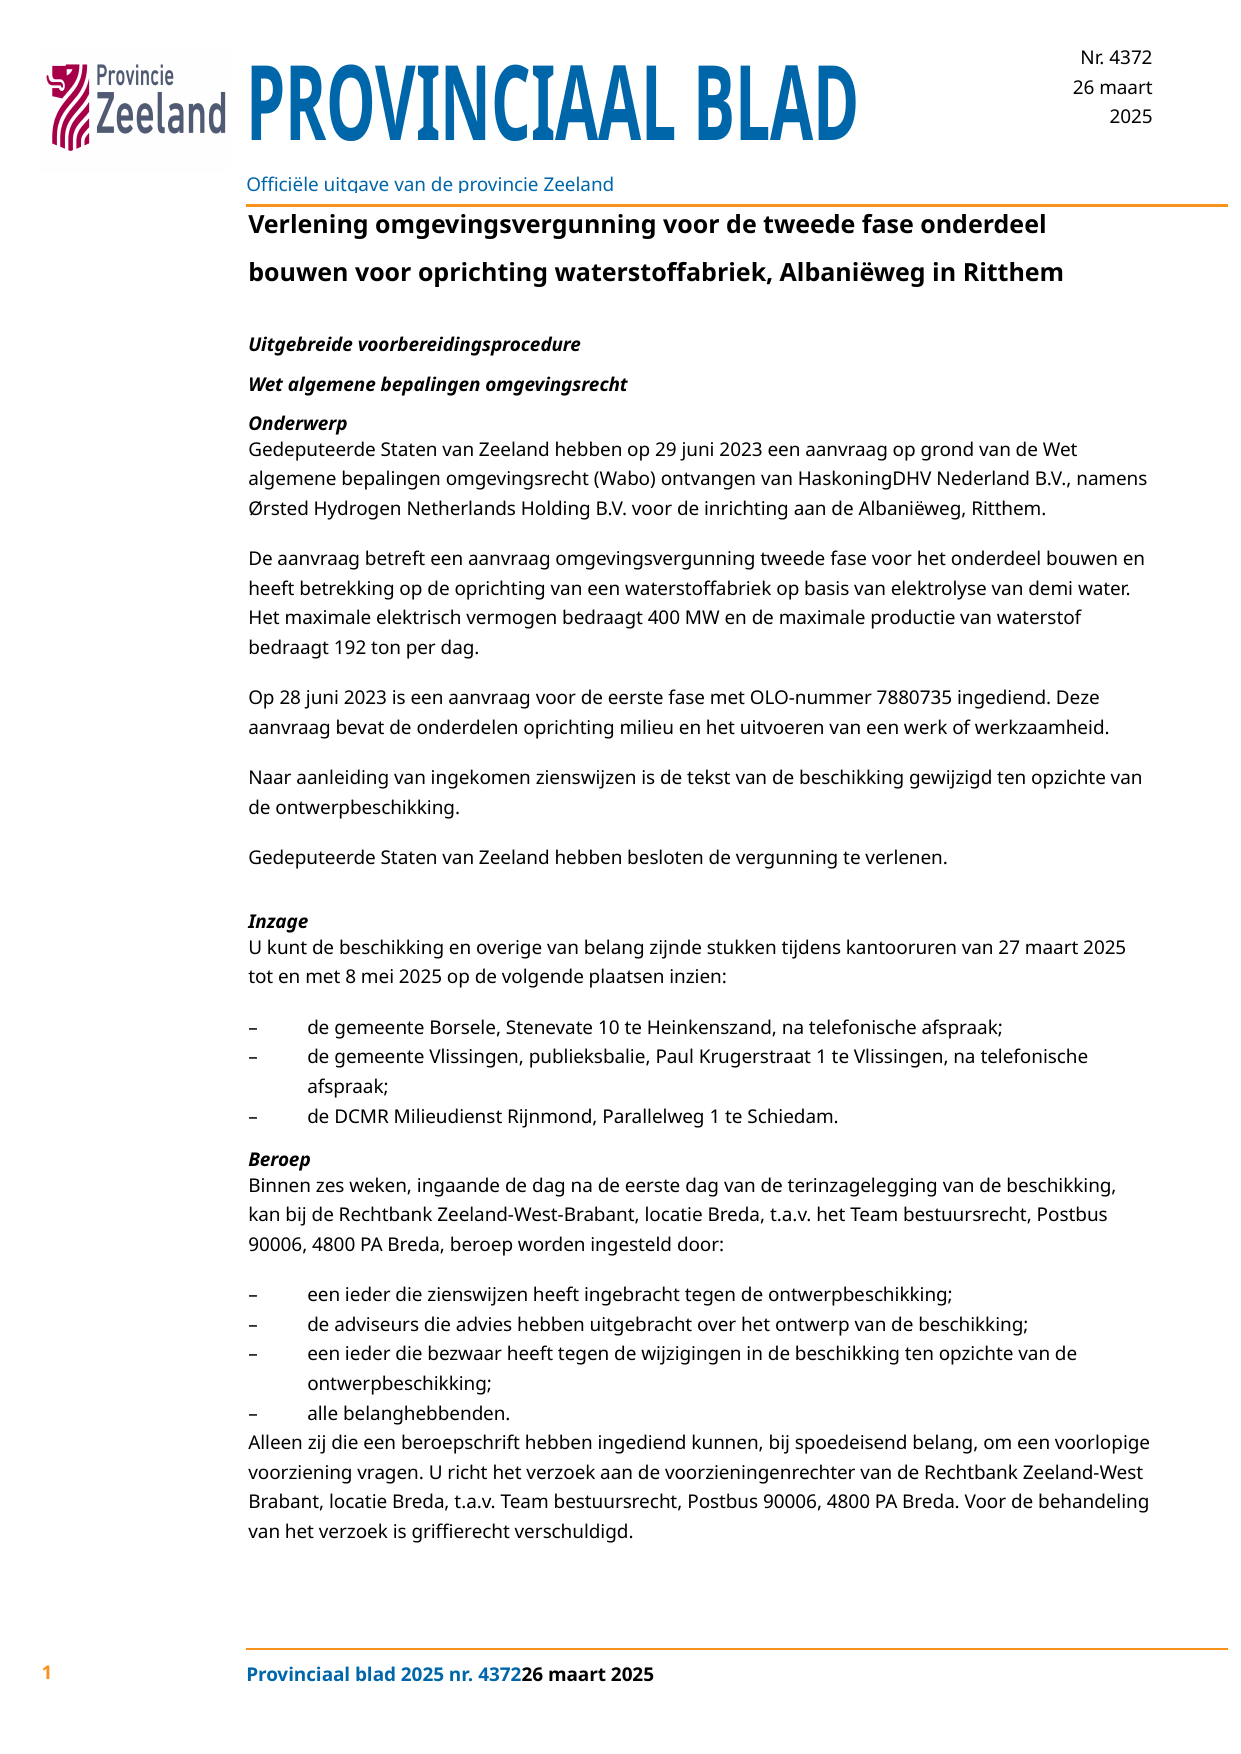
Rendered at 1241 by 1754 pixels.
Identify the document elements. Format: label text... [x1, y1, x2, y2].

text Gedeputeerde Staten van Zeeland hebben besloten de vergunning te verlenen. [248, 844, 1152, 870]
text Verlening omgevingsvergunning voor de tweede fase onderdeel bouwen voor oprichting waterstoffabriek, Albaniëweg in Ritthem [248, 207, 1152, 288]
text Wet algemene bepalingen omgevingsrecht [248, 371, 1152, 396]
text U kunt de beschikking en overige van belang zijnde stukken tijdens kantooruren van 27 maart 2025 tot en met 8 mei 2025 op de volgende plaatsen inzien: [248, 934, 1152, 989]
text Binnen zes weken, ingaande de dag na de eerste dag van de terinzagelegging van de beschikking, kan bij de Rechtbank Zeeland-West-Brabant, locatie Breda, t.a.v. het Team bestuursrecht, Postbus 90006, 4800 PA Breda, beroep worden ingesteld door: [248, 1172, 1152, 1257]
picture [41, 47, 231, 172]
text Onderwerp [248, 410, 1152, 436]
text Naar aanleiding van ingekomen zienswijzen is de tekst van de beschikking gewijzigd ten opzichte van de ontwerpbeschikking. [248, 764, 1152, 820]
text Beroep [248, 1146, 1152, 1172]
text Gedeputeerde Staten van Zeeland hebben op 29 juni 2023 een aanvraag op grond van de Wet algemene bepalingen omgevingsrecht (Wabo) ontvangen van HaskoningDHV Nederland B.V., namens Ørsted Hydrogen Netherlands Holding B.V. voor de inrichting aan de Albaniëweg, Ritthem. [248, 436, 1152, 521]
list een ieder die zienswijzen heeft ingebracht tegen de ontwerpbeschikking; [248, 1281, 1152, 1307]
list alle belanghebbenden. [248, 1400, 1152, 1425]
list de gemeente Borsele, Stenevate 10 te Heinkenszand, na telefonische afspraak; [248, 1014, 1152, 1040]
text De aanvraag betreft een aanvraag omgevingsvergunning tweede fase voor het onderdeel bouwen en heeft betrekking op de oprichting van een waterstoffabriek op basis van elektrolyse van demi water. Het maximale elektrisch vermogen bedraagt 400 MW en de maximale productie van waterstof bedraagt 192 ton per dag. [248, 545, 1152, 660]
list de DCMR Milieudienst Rijnmond, Parallelweg 1 te Schiedam. [248, 1103, 1152, 1129]
list de adviseurs die advies hebben uitgebracht over het ontwerp van de beschikking; [248, 1311, 1152, 1337]
list de gemeente Vlissingen, publieksbalie, Paul Krugerstraat 1 te Vlissingen, na telefonische afspraak; [248, 1044, 1152, 1099]
text Alleen zij die een beroepschrift hebben ingediend kunnen, bij spoedeisend belang, om een voorlopige voorziening vragen. U richt het verzoek aan de voorzieningenrechter van de Rechtbank Zeeland-West Brabant, locatie Breda, t.a.v. Team bestuursrecht, Postbus 90006, 4800 PA Breda. Voor de behandeling van het verzoek is griffierecht verschuldigd. [248, 1429, 1152, 1544]
text Uitgebreide voorbereidingsprocedure [248, 331, 1152, 357]
text Inzage [248, 908, 1152, 934]
list een ieder die bezwaar heeft tegen de wijzigingen in de beschikking ten opzichte van de ontwerpbeschikking; [248, 1341, 1152, 1396]
text Op 28 juni 2023 is een aanvraag voor de eerste fase met OLO-nummer 7880735 ingediend. Deze aanvraag bevat de onderdelen oprichting milieu en het uitvoeren van een werk of werkzaamheid. [248, 684, 1152, 740]
